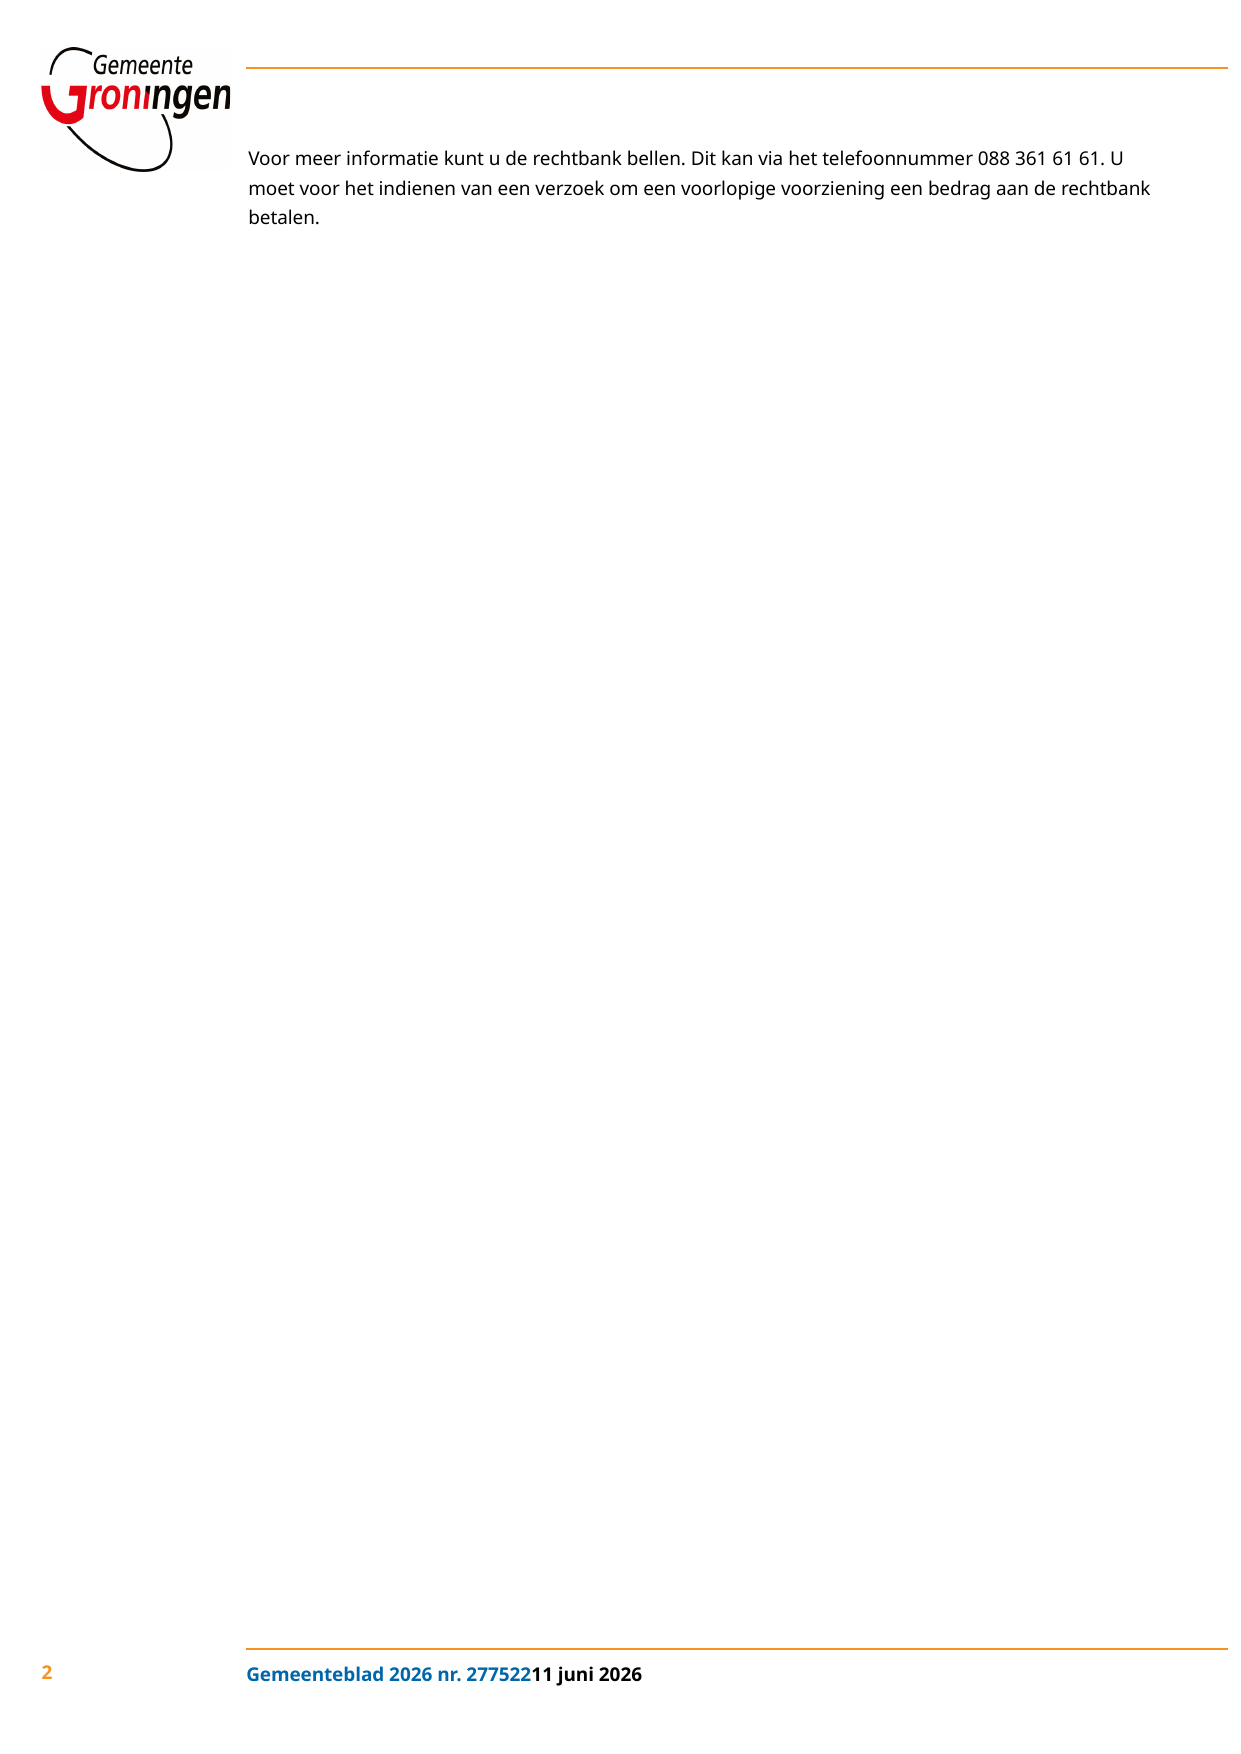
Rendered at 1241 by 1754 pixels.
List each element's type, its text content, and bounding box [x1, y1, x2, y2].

picture [41, 47, 231, 172]
text Voor meer informatie kunt u de rechtbank bellen. Dit kan via het telefoonnummer 088 361 61 61. U moet voor het indienen van een verzoek om een voorlopige voorziening een bedrag aan de rechtbank betalen. [248, 145, 1152, 230]
